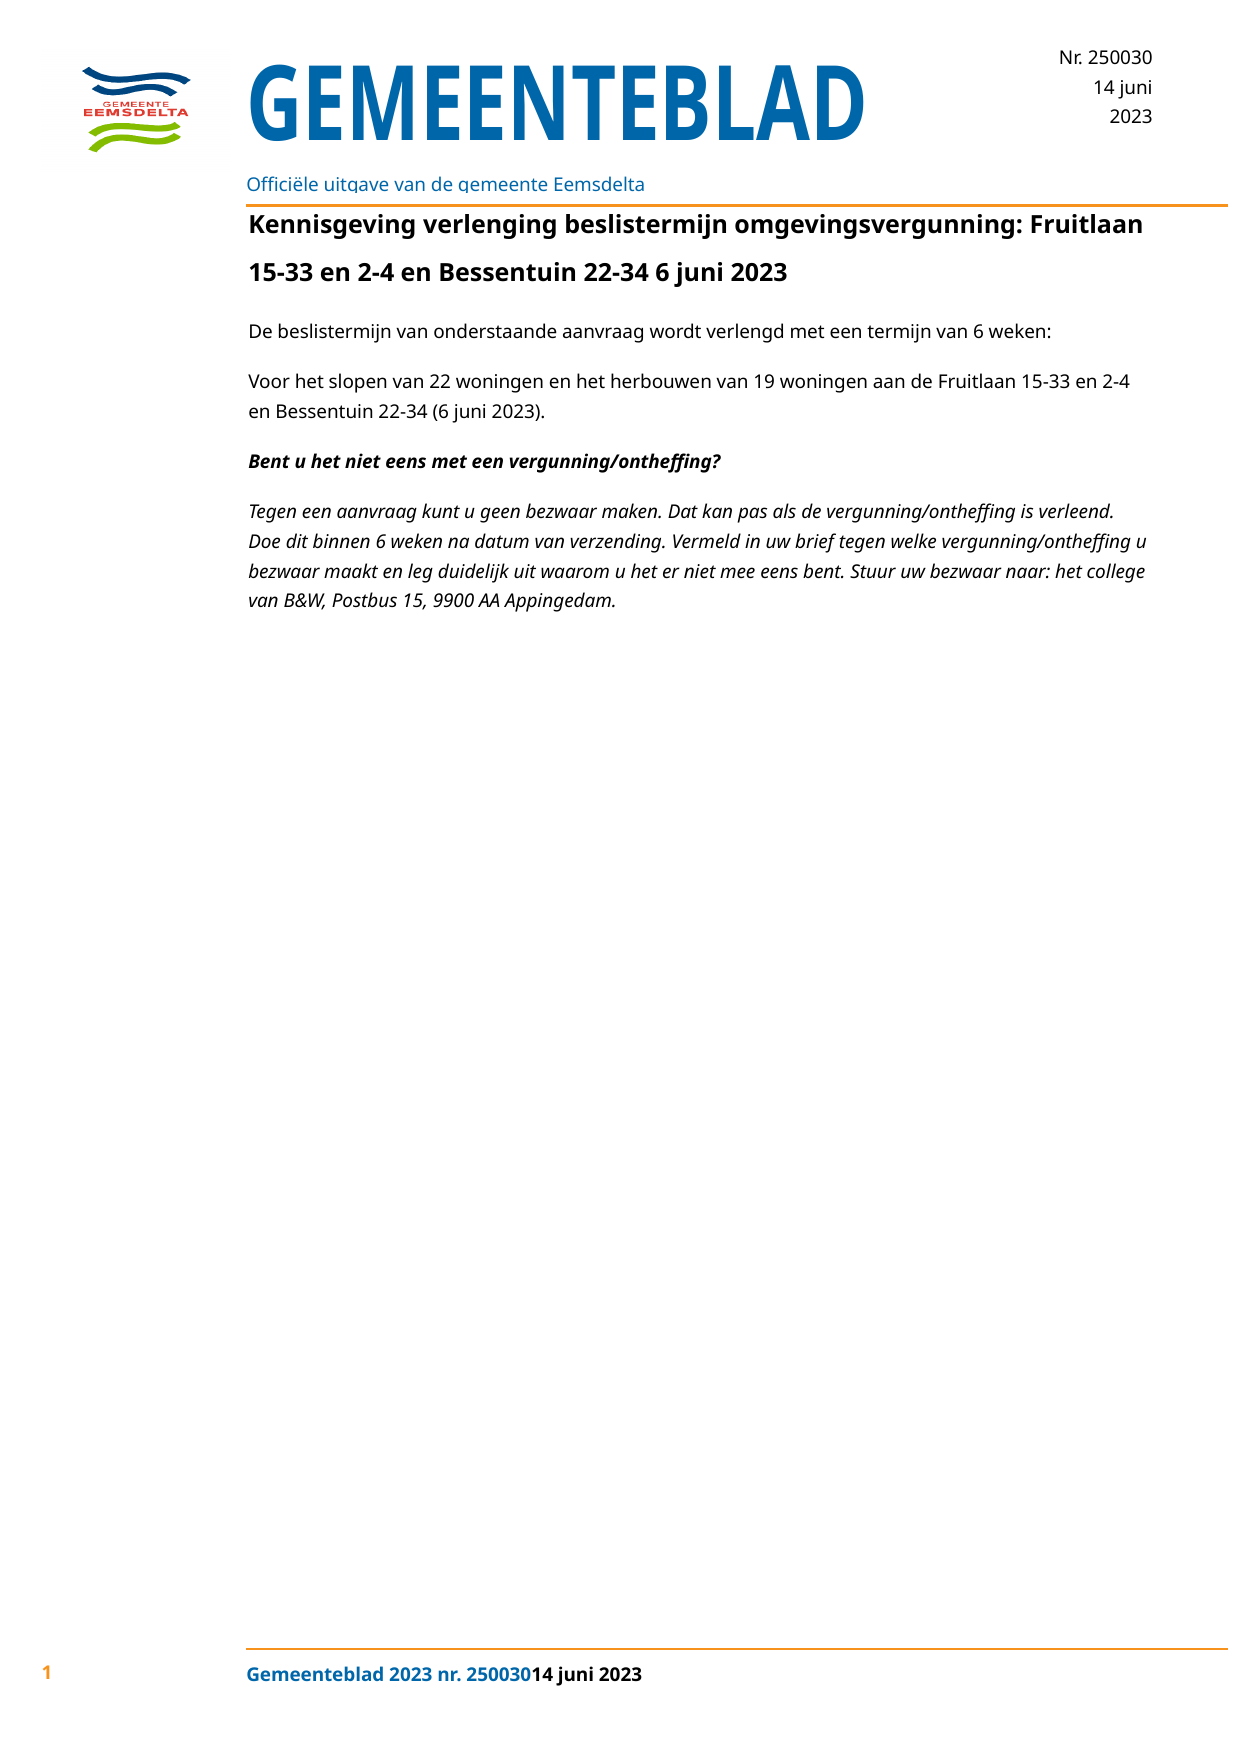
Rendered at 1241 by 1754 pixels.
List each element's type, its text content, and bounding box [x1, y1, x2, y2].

text Tegen een aanvraag kunt u geen bezwaar maken. Dat kan pas als de vergunning/ontheffing is verleend. Doe dit binnen 6 weken na datum van verzending. Vermeld in uw brief tegen welke vergunning/ontheffing u bezwaar maakt en leg duidelijk uit waarom u het er niet mee eens bent. Stuur uw bezwaar naar: het college van B&W, Postbus 15, 9900 AA Appingedam. [248, 499, 1152, 613]
picture [41, 47, 231, 172]
text De beslistermijn van onderstaande aanvraag wordt verlengd met een termijn van 6 weken: [248, 318, 1152, 344]
text Bent u het niet eens met een vergunning/ontheffing? [248, 448, 1152, 474]
text Kennisgeving verlenging beslistermijn omgevingsvergunning: Fruitlaan 15-33 en 2-4 en Bessentuin 22-34 6 juni 2023 [248, 207, 1152, 288]
text Voor het slopen van 22 woningen en het herbouwen van 19 woningen aan de Fruitlaan 15-33 en 2-4 en Bessentuin 22-34 (6 juni 2023). [248, 368, 1152, 424]
